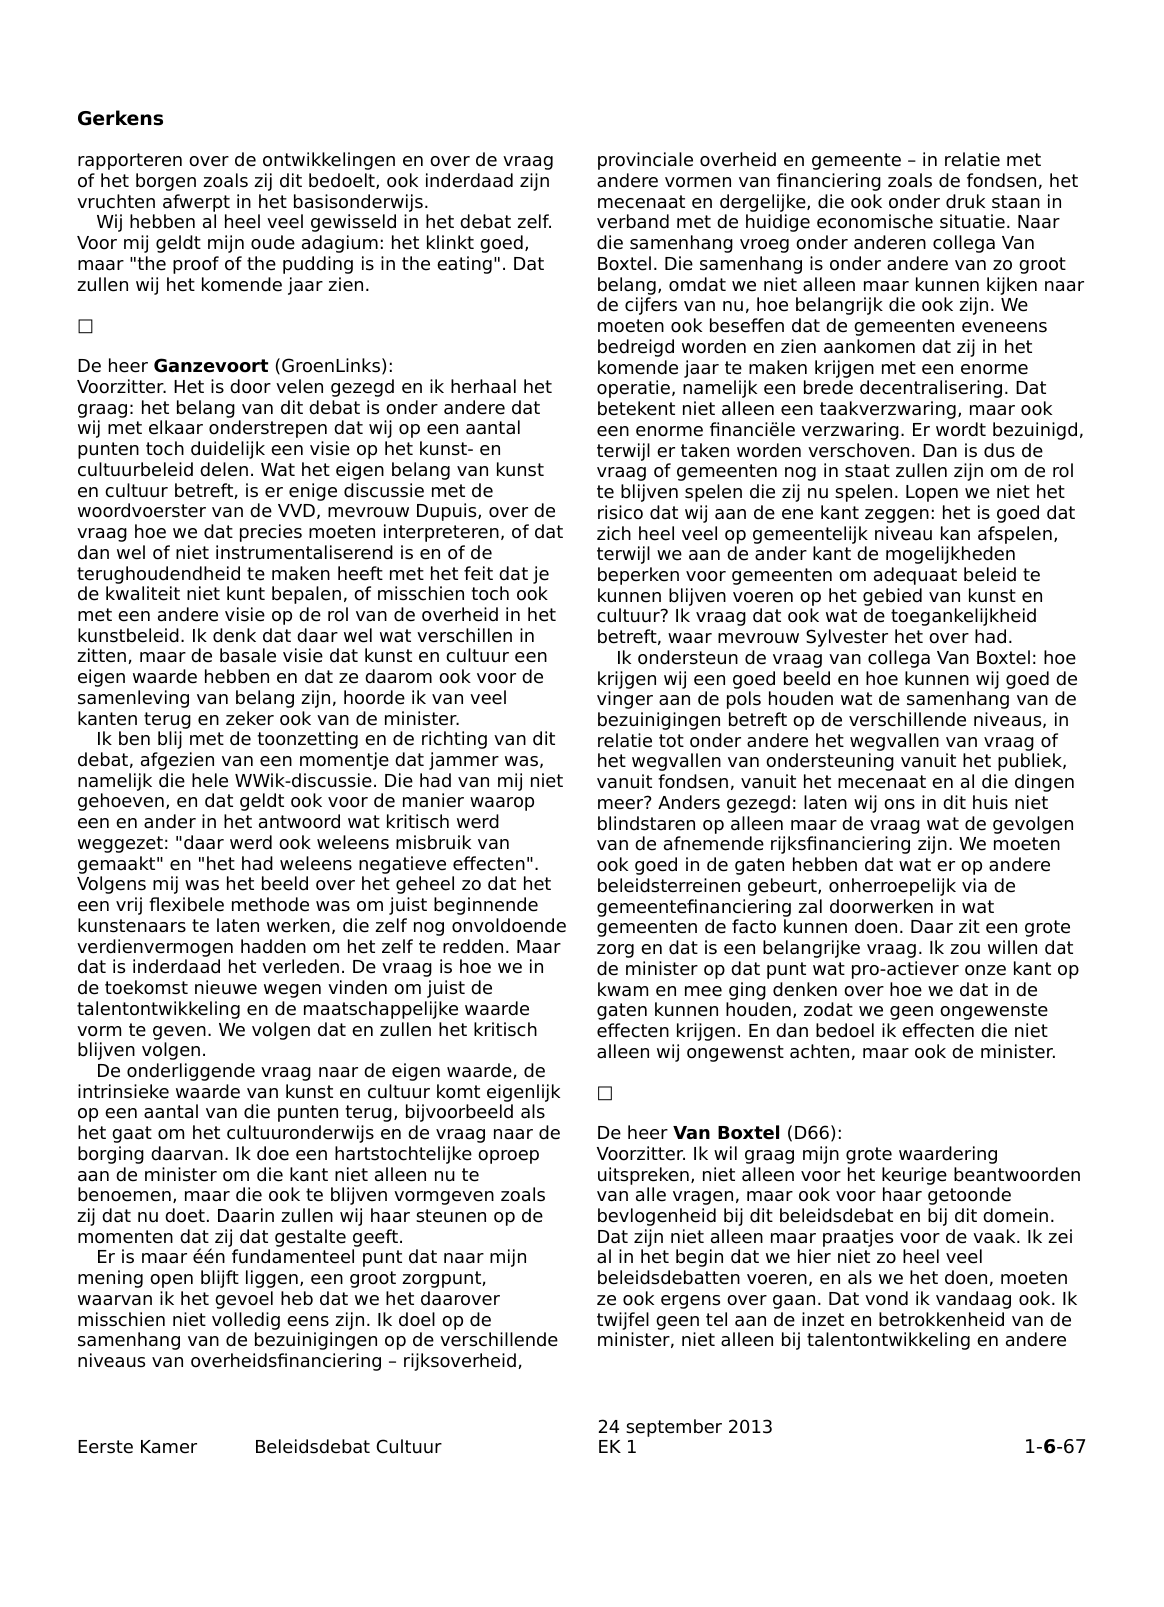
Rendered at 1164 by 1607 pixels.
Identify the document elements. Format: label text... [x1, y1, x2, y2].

text Er is maar één fundamenteel punt dat naar mijn mening open blijft liggen, een groot zorgpunt, waarvan ik het gevoel heb dat we het daarover misschien niet volledig eens zijn. Ik doel op de samenhang van de bezuinigingen op de verschillende niveaus van overheidsfinanciering – rijksoverheid, [77, 1247, 567, 1372]
text □ [596, 1082, 1087, 1103]
text □ [77, 315, 567, 336]
text De heer Van Boxtel (D66): [596, 1123, 1087, 1144]
text Ik ben blij met de toonzetting en de richting van dit debat, afgezien van een momentje dat jammer was, namelijk die hele WWik-discussie. Die had van mij niet gehoeven, en dat geldt ook voor de manier waarop een en ander in het antwoord wat kritisch werd weggezet: "daar werd ook weleens misbruik van gemaakt" en "het had weleens negatieve effecten". Volgens mij was het beeld over het geheel zo dat het een vrij flexibele methode was om juist beginnende kunstenaars te laten werken, die zelf nog onvoldoende verdienvermogen hadden om het zelf te redden. Maar dat is inderdaad het verleden. De vraag is hoe we in de toekomst nieuwe wegen vinden om juist de talentontwikkeling en de maatschappelijke waarde vorm te geven. We volgen dat en zullen het kritisch blijven volgen. [77, 729, 567, 1061]
text Wij hebben al heel veel gewisseld in het debat zelf. Voor mij geldt mijn oude adagium: het klinkt goed, maar "the proof of the pudding is in the eating". Dat zullen wij het komende jaar zien. [77, 212, 567, 295]
text provinciale overheid en gemeente – in relatie met andere vormen van financiering zoals de fondsen, het mecenaat en dergelijke, die ook onder druk staan in verband met de huidige economische situatie. Naar die samenhang vroeg onder anderen collega Van Boxtel. Die samenhang is onder andere van zo groot belang, omdat we niet alleen maar kunnen kijken naar de cijfers van nu, hoe belangrijk die ook zijn. We moeten ook beseffen dat de gemeenten eveneens bedreigd worden en zien aankomen dat zij in het komende jaar te maken krijgen met een enorme operatie, namelijk een brede decentralisering. Dat betekent niet alleen een taakverzwaring, maar ook een enorme financiële verzwaring. Er wordt bezuinigd, terwijl er taken worden verschoven. Dan is dus de vraag of gemeenten nog in staat zullen zijn om de rol te blijven spelen die zij nu spelen. Lopen we niet het risico dat wij aan de ene kant zeggen: het is goed dat zich heel veel op gemeentelijk niveau kan afspelen, terwijl we aan de ander kant de mogelijkheden beperken voor gemeenten om adequaat beleid te kunnen blijven voeren op het gebied van kunst en cultuur? Ik vraag dat ook wat de toegankelijkheid betreft, waar mevrouw Sylvester het over had. [596, 150, 1087, 648]
text rapporteren over de ontwikkelingen en over de vraag of het borgen zoals zij dit bedoelt, ook inderdaad zijn vruchten afwerpt in het basisonderwijs. [77, 150, 567, 212]
text Voorzitter. Het is door velen gezegd en ik herhaal het graag: het belang van dit debat is onder andere dat wij met elkaar onderstrepen dat wij op een aantal punten toch duidelijk een visie op het kunst- en cultuurbeleid delen. Wat het eigen belang van kunst en cultuur betreft, is er enige discussie met de woordvoerster van de VVD, mevrouw Dupuis, over de vraag hoe we dat precies moeten interpreteren, of dat dan wel of niet instrumentaliserend is en of de terughoudendheid te maken heeft met het feit dat je de kwaliteit niet kunt bepalen, of misschien toch ook met een andere visie op de rol van de overheid in het kunstbeleid. Ik denk dat daar wel wat verschillen in zitten, maar de basale visie dat kunst en cultuur een eigen waarde hebben en dat ze daarom ook voor de samenleving van belang zijn, hoorde ik van veel kanten terug en zeker ook van de minister. [77, 377, 567, 729]
text De heer Ganzevoort (GroenLinks): [77, 356, 567, 377]
text Voorzitter. Ik wil graag mijn grote waardering uitspreken, niet alleen voor het keurige beantwoorden van alle vragen, maar ook voor haar getoonde bevlogenheid bij dit beleidsdebat en bij dit domein. Dat zijn niet alleen maar praatjes voor de vaak. Ik zei al in het begin dat we hier niet zo heel veel beleidsdebatten voeren, en als we het doen, moeten ze ook ergens over gaan. Dat vond ik vandaag ook. Ik twijfel geen tel aan de inzet en betrokkenheid van de minister, niet alleen bij talentontwikkeling en andere [596, 1144, 1087, 1351]
text De onderliggende vraag naar de eigen waarde, de intrinsieke waarde van kunst en cultuur komt eigenlijk op een aantal van die punten terug, bijvoorbeeld als het gaat om het cultuuronderwijs en de vraag naar de borging daarvan. Ik doe een hartstochtelijke oproep aan de minister om die kant niet alleen nu te benoemen, maar die ook te blijven vormgeven zoals zij dat nu doet. Daarin zullen wij haar steunen op de momenten dat zij dat gestalte geeft. [77, 1061, 567, 1247]
text Ik ondersteun de vraag van collega Van Boxtel: hoe krijgen wij een goed beeld en hoe kunnen wij goed de vinger aan de pols houden wat de samenhang van de bezuinigingen betreft op de verschillende niveaus, in relatie tot onder andere het wegvallen van vraag of het wegvallen van ondersteuning vanuit het publiek, vanuit fondsen, vanuit het mecenaat en al die dingen meer? Anders gezegd: laten wij ons in dit huis niet blindstaren op alleen maar de vraag wat de gevolgen van de afnemende rijksfinanciering zijn. We moeten ook goed in de gaten hebben dat wat er op andere beleidsterreinen gebeurt, onherroepelijk via de gemeentefinanciering zal doorwerken in wat gemeenten de facto kunnen doen. Daar zit een grote zorg en dat is een belangrijke vraag. Ik zou willen dat de minister op dat punt wat pro-actiever onze kant op kwam en mee ging denken over hoe we dat in de gaten kunnen houden, zodat we geen ongewenste effecten krijgen. En dan bedoel ik effecten die niet alleen wij ongewenst achten, maar ook de minister. [596, 648, 1087, 1062]
